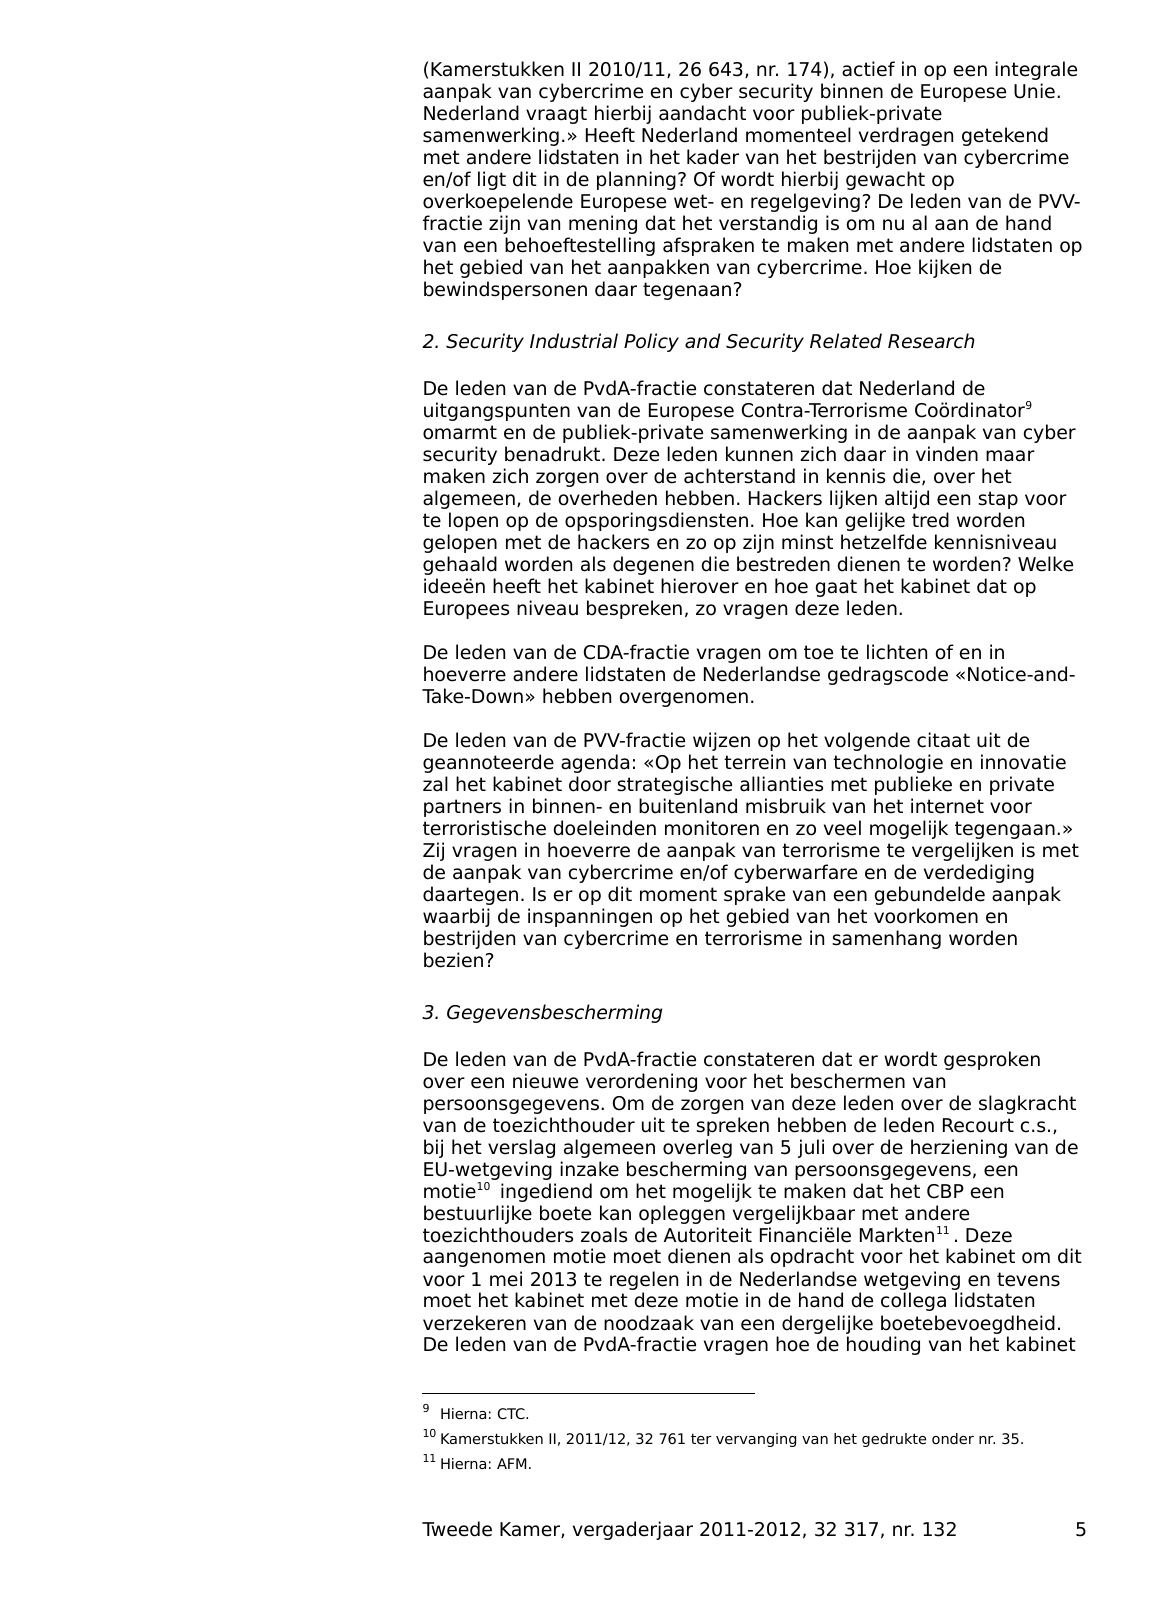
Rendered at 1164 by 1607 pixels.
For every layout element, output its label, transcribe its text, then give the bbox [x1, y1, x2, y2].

text De leden van de CDA-fractie vragen om toe te lichten of en in hoeverre andere lidstaten de Nederlandse gedragscode «Notice-and-Take-Down» hebben overgenomen. [422, 642, 1087, 708]
subtitle 2. Security Industrial Policy and Security Related Research [422, 331, 1087, 353]
text (Kamerstukken II 2010/11, 26 643, nr. 174), actief in op een integrale aanpak van cybercrime en cyber security binnen de Europese Unie. Nederland vraagt hierbij aandacht voor publiek-private samenwerking.» Heeft Nederland momenteel verdragen getekend met andere lidstaten in het kader van het bestrijden van cybercrime en/of ligt dit in de planning? Of wordt hierbij gewacht op overkoepelende Europese wet- en regelgeving? De leden van de PVV-fractie zijn van mening dat het verstandig is om nu al aan de hand van een behoeftestelling afspraken te maken met andere lidstaten op het gebied van het aanpakken van cybercrime. Hoe kijken de bewindspersonen daar tegenaan? [422, 59, 1087, 301]
text De leden van de PVV-fractie wijzen op het volgende citaat uit de geannoteerde agenda: «Op het terrein van technologie en innovatie zal het kabinet door strategische allianties met publieke en private partners in binnen- en buitenland misbruik van het internet voor terroristische doeleinden monitoren en zo veel mogelijk tegengaan.» Zij vragen in hoeverre de aanpak van terrorisme te vergelijken is met de aanpak van cybercrime en/of cyberwarfare en de verdediging daartegen. Is er op dit moment sprake van een gebundelde aanpak waarbij de inspanningen op het gebied van het voorkomen en bestrijden van cybercrime en terrorisme in samenhang worden bezien? [422, 730, 1087, 972]
text Hierna: AFM. [422, 1452, 1087, 1474]
text Kamerstukken II, 2011/12, 32 761 ter vervanging van het gedrukte onder nr. 35. [422, 1427, 1087, 1449]
text De leden van de PvdA-fractie constateren dat er wordt gesproken over een nieuwe verordening voor het beschermen van persoonsgegevens. Om de zorgen van deze leden over de slagkracht van de toezichthouder uit te spreken hebben de leden Recourt c.s., bij het verslag algemeen overleg van 5 juli over de herziening van de EU-wetgeving inzake bescherming van persoonsgegevens, een motie ingediend om het mogelijk te maken dat het CBP een bestuurlijke boete kan opleggen vergelijkbaar met andere toezichthouders zoals de Autoriteit Financiële Markten. Deze aangenomen motie moet dienen als opdracht voor het kabinet om dit voor 1 mei 2013 te regelen in de Nederlandse wetgeving en tevens moet het kabinet met deze motie in de hand de collega lidstaten verzekeren van de noodzaak van een dergelijke boetebevoegdheid. De leden van de PvdA-fractie vragen hoe de houding van het kabinet [422, 1049, 1087, 1356]
text Hierna: CTC. [422, 1402, 1087, 1424]
text De leden van de PvdA-fractie constateren dat Nederland de uitgangspunten van de Europese Contra-Terrorisme Coördinator omarmt en de publiek-private samenwerking in de aanpak van cyber security benadrukt. Deze leden kunnen zich daar in vinden maar maken zich zorgen over de achterstand in kennis die, over het algemeen, de overheden hebben. Hackers lijken altijd een stap voor te lopen op de opsporingsdiensten. Hoe kan gelijke tred worden gelopen met de hackers en zo op zijn minst hetzelfde kennisniveau gehaald worden als degenen die bestreden dienen te worden? Welke ideeën heeft het kabinet hierover en hoe gaat het kabinet dat op Europees niveau bespreken, zo vragen deze leden. [422, 378, 1087, 619]
subtitle 3. Gegevensbescherming [422, 1002, 1087, 1024]
